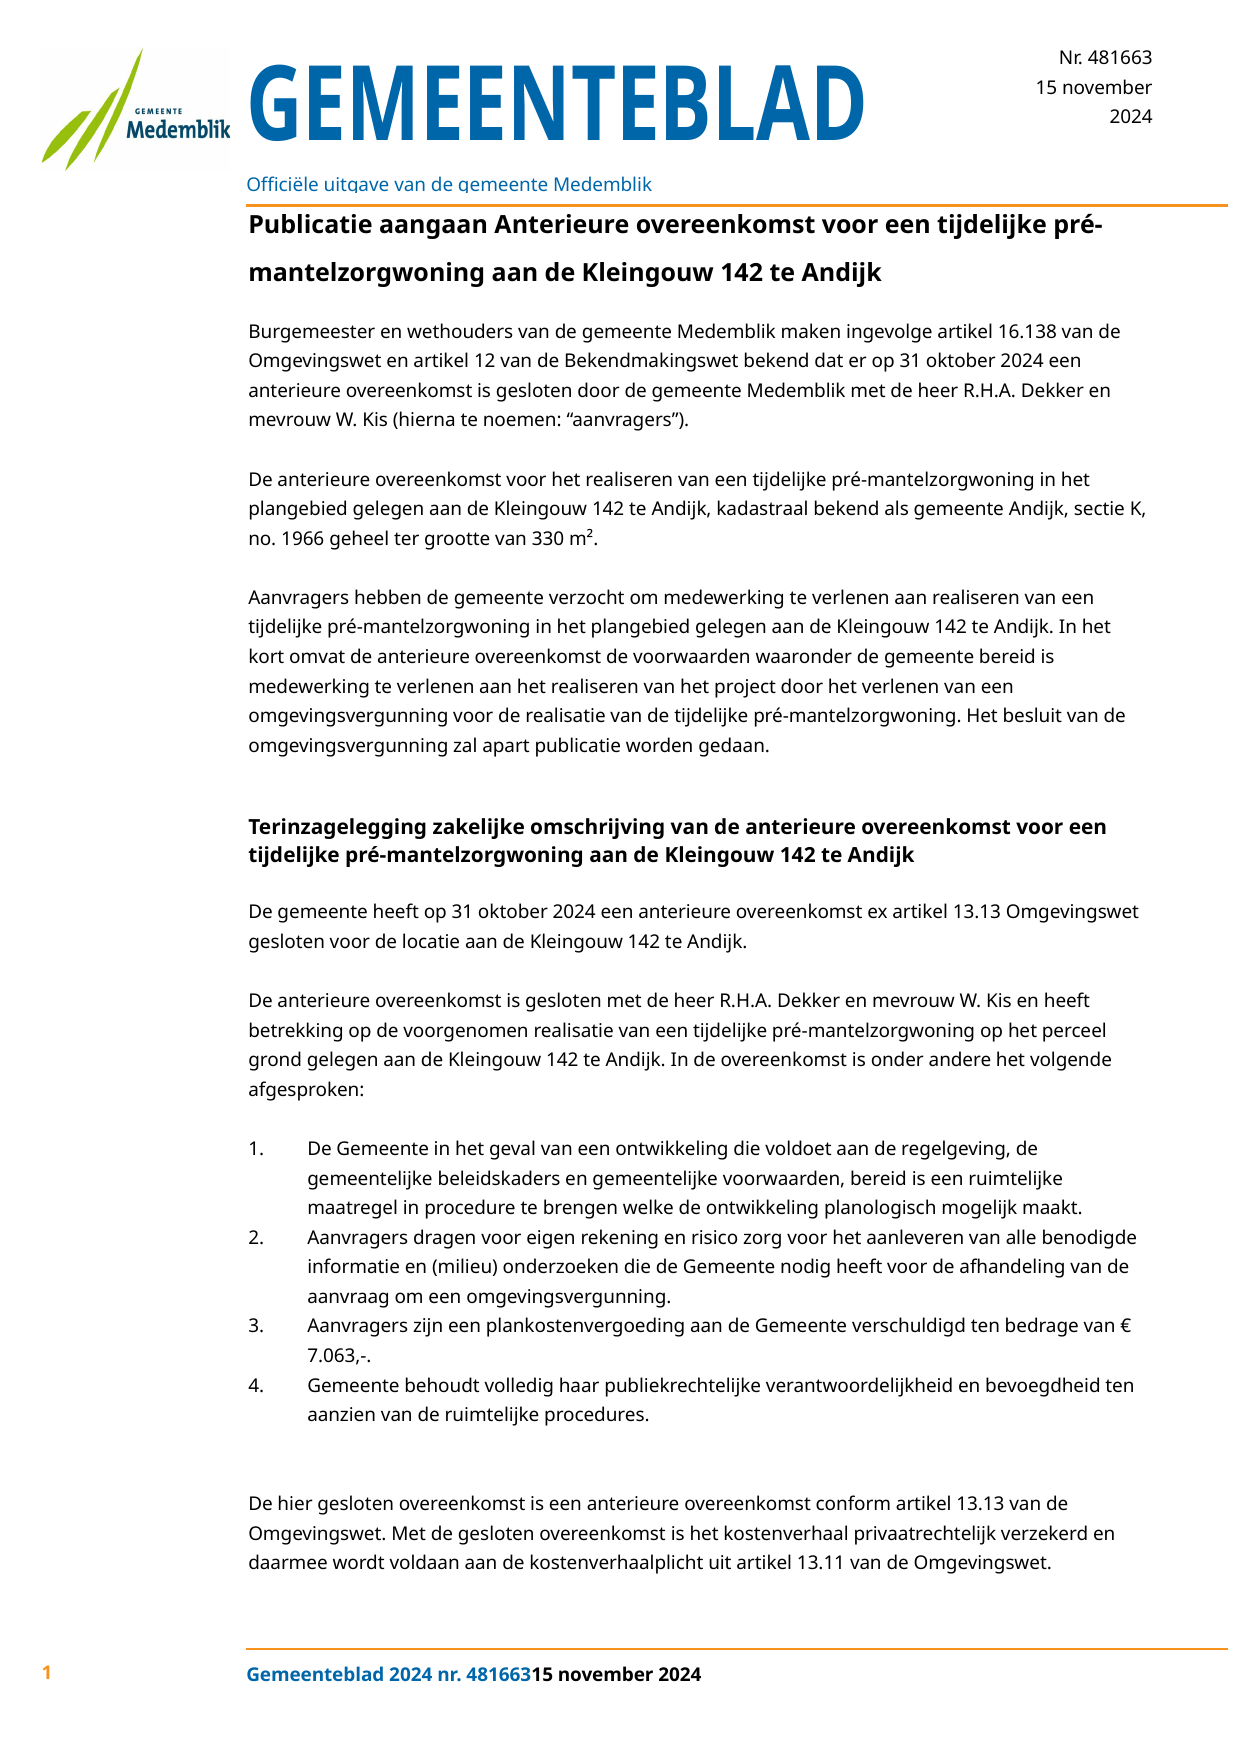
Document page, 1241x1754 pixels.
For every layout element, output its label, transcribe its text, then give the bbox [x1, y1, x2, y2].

text Terinzagelegging zakelijke omschrijving van de anterieure overeenkomst voor een tijdelijke pré-mantelzorgwoning aan de Kleingouw 142 te Andijk [248, 812, 1152, 869]
list Aanvragers dragen voor eigen rekening en risico zorg voor het aanleveren van alle benodigde informatie en (milieu) onderzoeken die de Gemeente nodig heeft voor de afhandeling van de aanvraag om een omgevingsvergunning. [248, 1224, 1152, 1309]
text De hier gesloten overeenkomst is een anterieure overeenkomst conform artikel 13.13 van de Omgevingswet. Met de gesloten overeenkomst is het kostenverhaal privaatrechtelijk verzekerd en daarmee wordt voldaan aan de kostenverhaalplicht uit artikel 13.11 van de Omgevingswet. [248, 1490, 1152, 1575]
text Publicatie aangaan Anterieure overeenkomst voor een tijdelijke pré-mantelzorgwoning aan de Kleingouw 142 te Andijk [248, 207, 1152, 288]
text De anterieure overeenkomst is gesloten met de heer R.H.A. Dekker en mevrouw W. Kis en heeft betrekking op de voorgenomen realisatie van een tijdelijke pré-mantelzorgwoning op het perceel grond gelegen aan de Kleingouw 142 te Andijk. In de overeenkomst is onder andere het volgende afgesproken: [248, 987, 1152, 1102]
text Aanvragers hebben de gemeente verzocht om medewerking te verlenen aan realiseren van een tijdelijke pré-mantelzorgwoning in het plangebied gelegen aan de Kleingouw 142 te Andijk. In het kort omvat de anterieure overeenkomst de voorwaarden waaronder de gemeente bereid is medewerking te verlenen aan het realiseren van het project door het verlenen van een omgevingsvergunning voor de realisatie van de tijdelijke pré-mantelzorgwoning. Het besluit van de omgevingsvergunning zal apart publicatie worden gedaan. [248, 584, 1152, 758]
list Aanvragers zijn een plankostenvergoeding aan de Gemeente verschuldigd ten bedrage van € 7.063,-. [248, 1313, 1152, 1368]
text De anterieure overeenkomst voor het realiseren van een tijdelijke pré-mantelzorgwoning in het plangebied gelegen aan de Kleingouw 142 te Andijk, kadastraal bekend als gemeente Andijk, sectie K, no. 1966 geheel ter grootte van 330 m². [248, 466, 1152, 551]
list De Gemeente in het geval van een ontwikkeling die voldoet aan de regelgeving, de gemeentelijke beleidskaders en gemeentelijke voorwaarden, bereid is een ruimtelijke maatregel in procedure te brengen welke de ontwikkeling planologisch mogelijk maakt. [248, 1135, 1152, 1220]
picture [41, 47, 231, 172]
text De gemeente heeft op 31 oktober 2024 een anterieure overeenkomst ex artikel 13.13 Omgevingswet gesloten voor de locatie aan de Kleingouw 142 te Andijk. [248, 898, 1152, 954]
text Burgemeester en wethouders van de gemeente Medemblik maken ingevolge artikel 16.138 van de Omgevingswet en artikel 12 van de Bekendmakingswet bekend dat er op 31 oktober 2024 een anterieure overeenkomst is gesloten door de gemeente Medemblik met de heer R.H.A. Dekker en mevrouw W. Kis (hierna te noemen: “aanvragers”). [248, 318, 1152, 432]
list Gemeente behoudt volledig haar publiekrechtelijke verantwoordelijkheid en bevoegdheid ten aanzien van de ruimtelijke procedures. [248, 1372, 1152, 1427]
